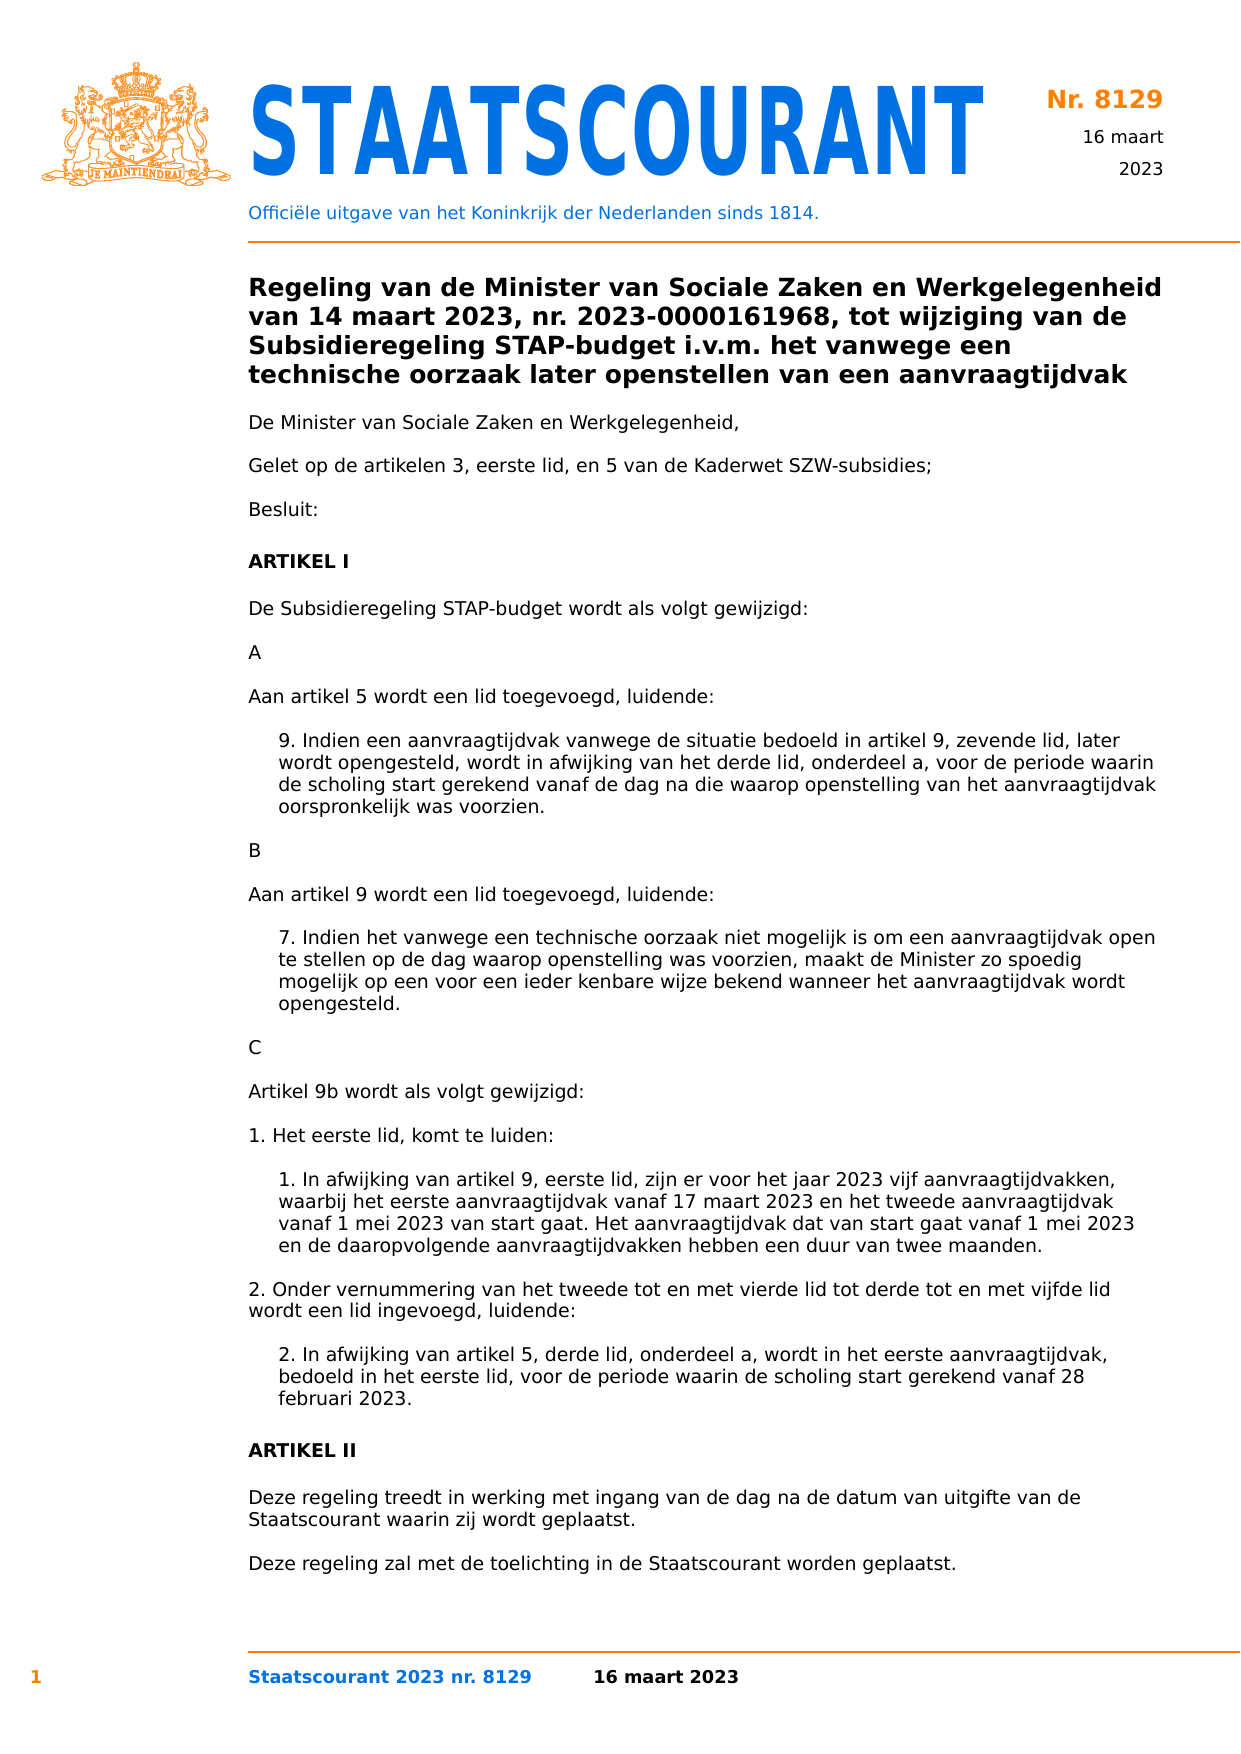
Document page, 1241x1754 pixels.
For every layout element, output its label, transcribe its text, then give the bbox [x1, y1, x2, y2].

table_cell 2023 [998, 153, 1240, 203]
table_cell Officiële uitgave van het Koninkrijk der Nederlanden sinds 1814. [248, 203, 1240, 241]
picture [41, 62, 231, 186]
text 2. Onder vernummering van het tweede tot en met vierde lid tot derde tot en met vijfde lid wordt een lid ingevoegd, luidende: [248, 1278, 1163, 1322]
subtitle Regeling van de Minister van Sociale Zaken en Werkgelegenheid van 14 maart 2023, nr. 2023-0000161968, tot wijziging van de Subsidieregeling STAP-budget i.v.m. het vanwege een technische oorzaak later openstellen van een aanvraagtijdvak [248, 273, 1163, 390]
subtitle ARTIKEL I [248, 551, 1163, 573]
table_header STAATSCOURANT [248, 62, 998, 203]
text De Subsidieregeling STAP-budget wordt als volgt gewijzigd: [248, 598, 1163, 620]
text Deze regeling zal met de toelichting in de Staatscourant worden geplaatst. [248, 1553, 1163, 1575]
text 1. In afwijking van artikel 9, eerste lid, zijn er voor het jaar 2023 vijf aanvraagtijdvakken, waarbij het eerste aanvraagtijdvak vanaf 17 maart 2023 en het tweede aanvraagtijdvak vanaf 1 mei 2023 van start gaat. Het aanvraagtijdvak dat van start gaat vanaf 1 mei 2023 en de daaropvolgende aanvraagtijdvakken hebben een duur van twee maanden. [278, 1169, 1163, 1257]
text Gelet op de artikelen 3, eerste lid, en 5 van de Kaderwet SZW-subsidies; [248, 455, 1163, 477]
text 1. Het eerste lid, komt te luiden: [248, 1125, 1163, 1147]
text B [248, 839, 1163, 862]
text Deze regeling treedt in werking met ingang van de dag na de datum van uitgifte van de Staatscourant waarin zij wordt geplaatst. [248, 1487, 1163, 1531]
text C [248, 1037, 1163, 1059]
text 2. In afwijking van artikel 5, derde lid, onderdeel a, wordt in het eerste aanvraagtijdvak, bedoeld in het eerste lid, voor de periode waarin de scholing start gerekend vanaf 28 februari 2023. [278, 1344, 1163, 1410]
text Artikel 9b wordt als volgt gewijzigd: [248, 1081, 1163, 1103]
text A [248, 642, 1163, 664]
text Besluit: [248, 499, 1163, 521]
subtitle ARTIKEL II [248, 1440, 1163, 1462]
text De Minister van Sociale Zaken en Werkgelegenheid, [248, 412, 1163, 433]
text 9. Indien een aanvraagtijdvak vanwege de situatie bedoeld in artikel 9, zevende lid, later wordt opengesteld, wordt in afwijking van het derde lid, onderdeel a, voor de periode waarin de scholing start gerekend vanaf de dag na die waarop openstelling van het aanvraagtijdvak oorspronkelijk was voorzien. [278, 730, 1163, 818]
text Aan artikel 9 wordt een lid toegevoegd, luidende: [248, 883, 1163, 905]
table_header [25, 62, 248, 241]
text 7. Indien het vanwege een technische oorzaak niet mogelijk is om een aanvraagtijdvak open te stellen op de dag waarop openstelling was voorzien, maakt de Minister zo spoedig mogelijk op een voor een ieder kenbare wijze bekend wanneer het aanvraagtijdvak wordt opengesteld. [278, 927, 1163, 1015]
text Aan artikel 5 wordt een lid toegevoegd, luidende: [248, 686, 1163, 708]
table_header Nr. 8129 [998, 62, 1240, 121]
table_cell 16 maart [998, 121, 1240, 153]
